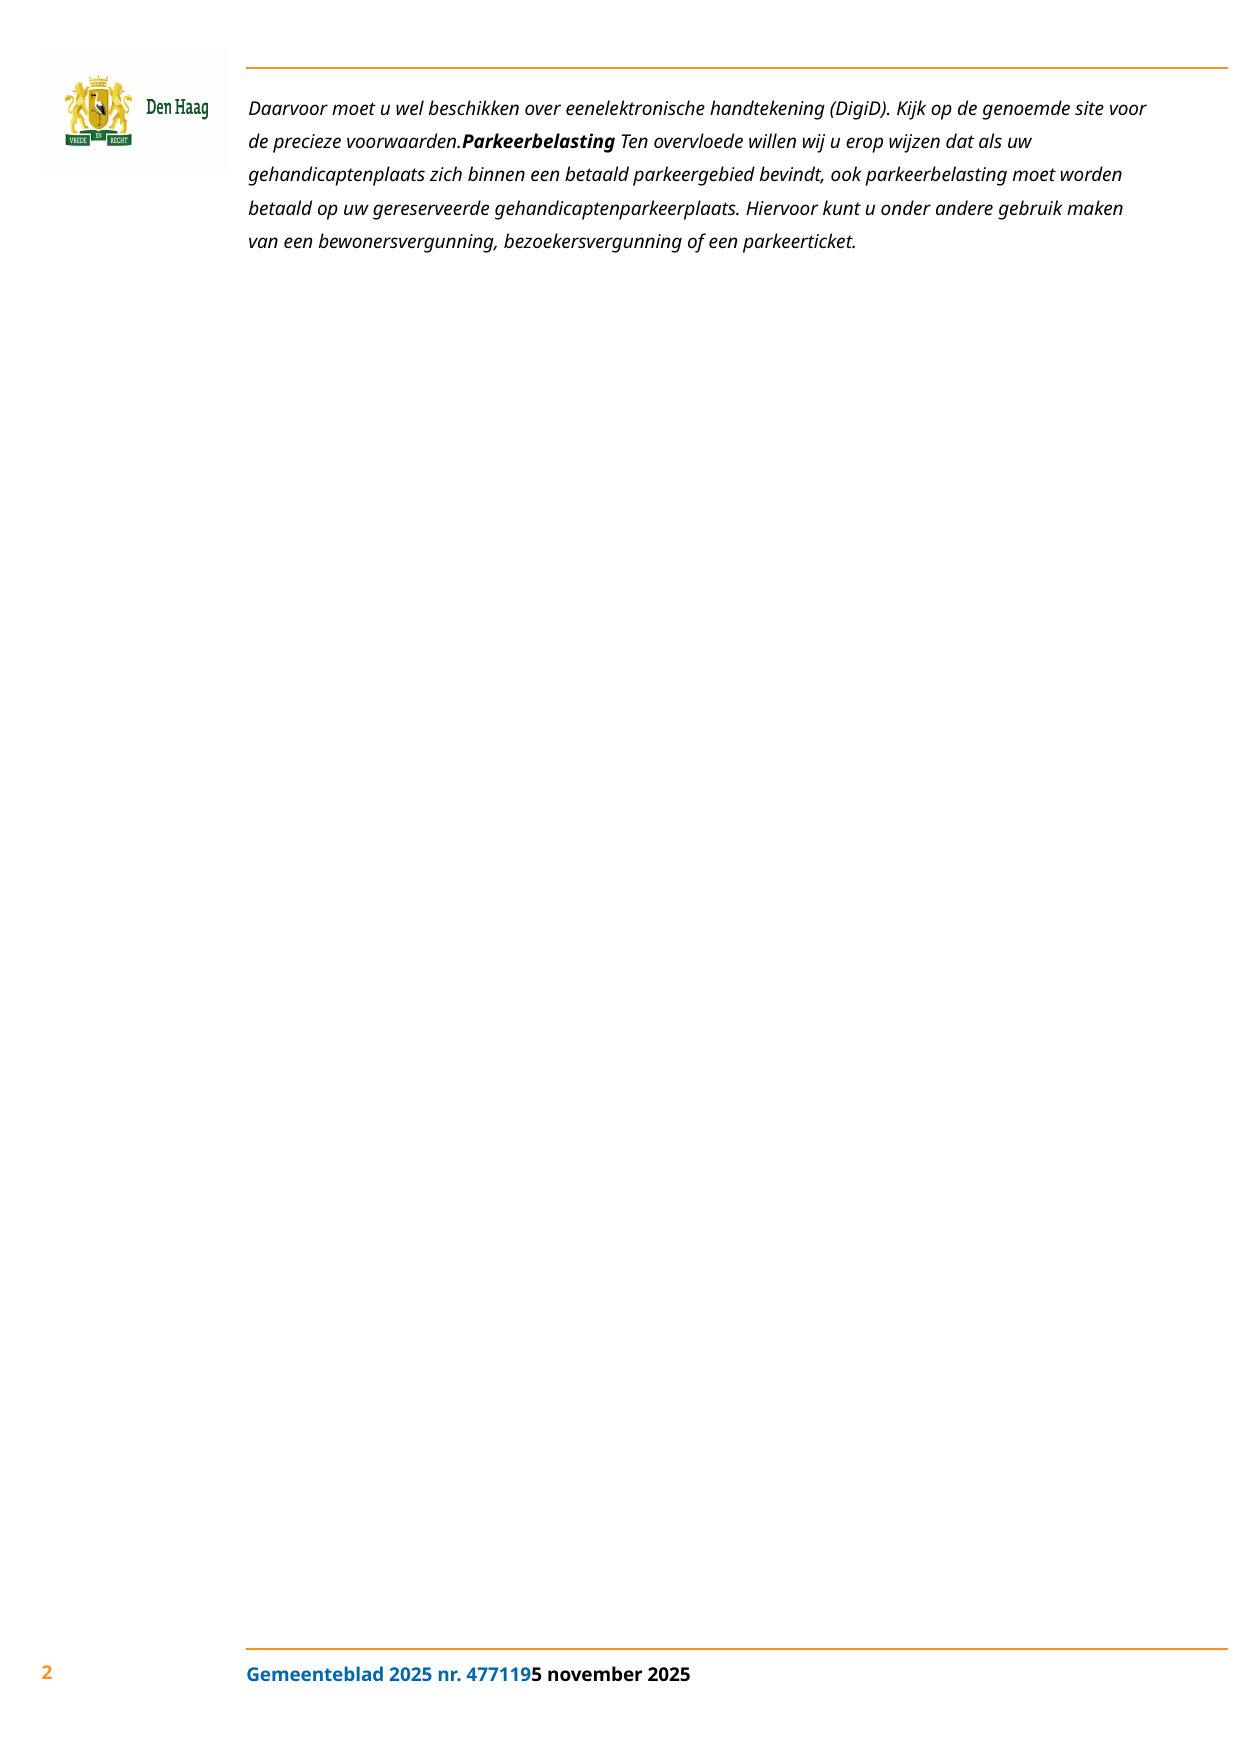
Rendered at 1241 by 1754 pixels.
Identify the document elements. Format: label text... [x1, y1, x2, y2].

text Daarvoor moet u wel beschikken over eenelektronische handtekening (DigiD). Kijk op de genoemde site voor de precieze voorwaarden.Parkeerbelasting Ten overvloede willen wij u erop wijzen dat als uw gehandicaptenplaats zich binnen een betaald parkeergebied bevindt, ook parkeerbelasting moet worden betaald op uw gereserveerde gehandicaptenparkeerplaats. Hiervoor kunt u onder andere gebruik maken van een bewonersvergunning, bezoekersvergunning of een parkeerticket. [248, 95, 1152, 254]
picture [41, 47, 231, 172]
